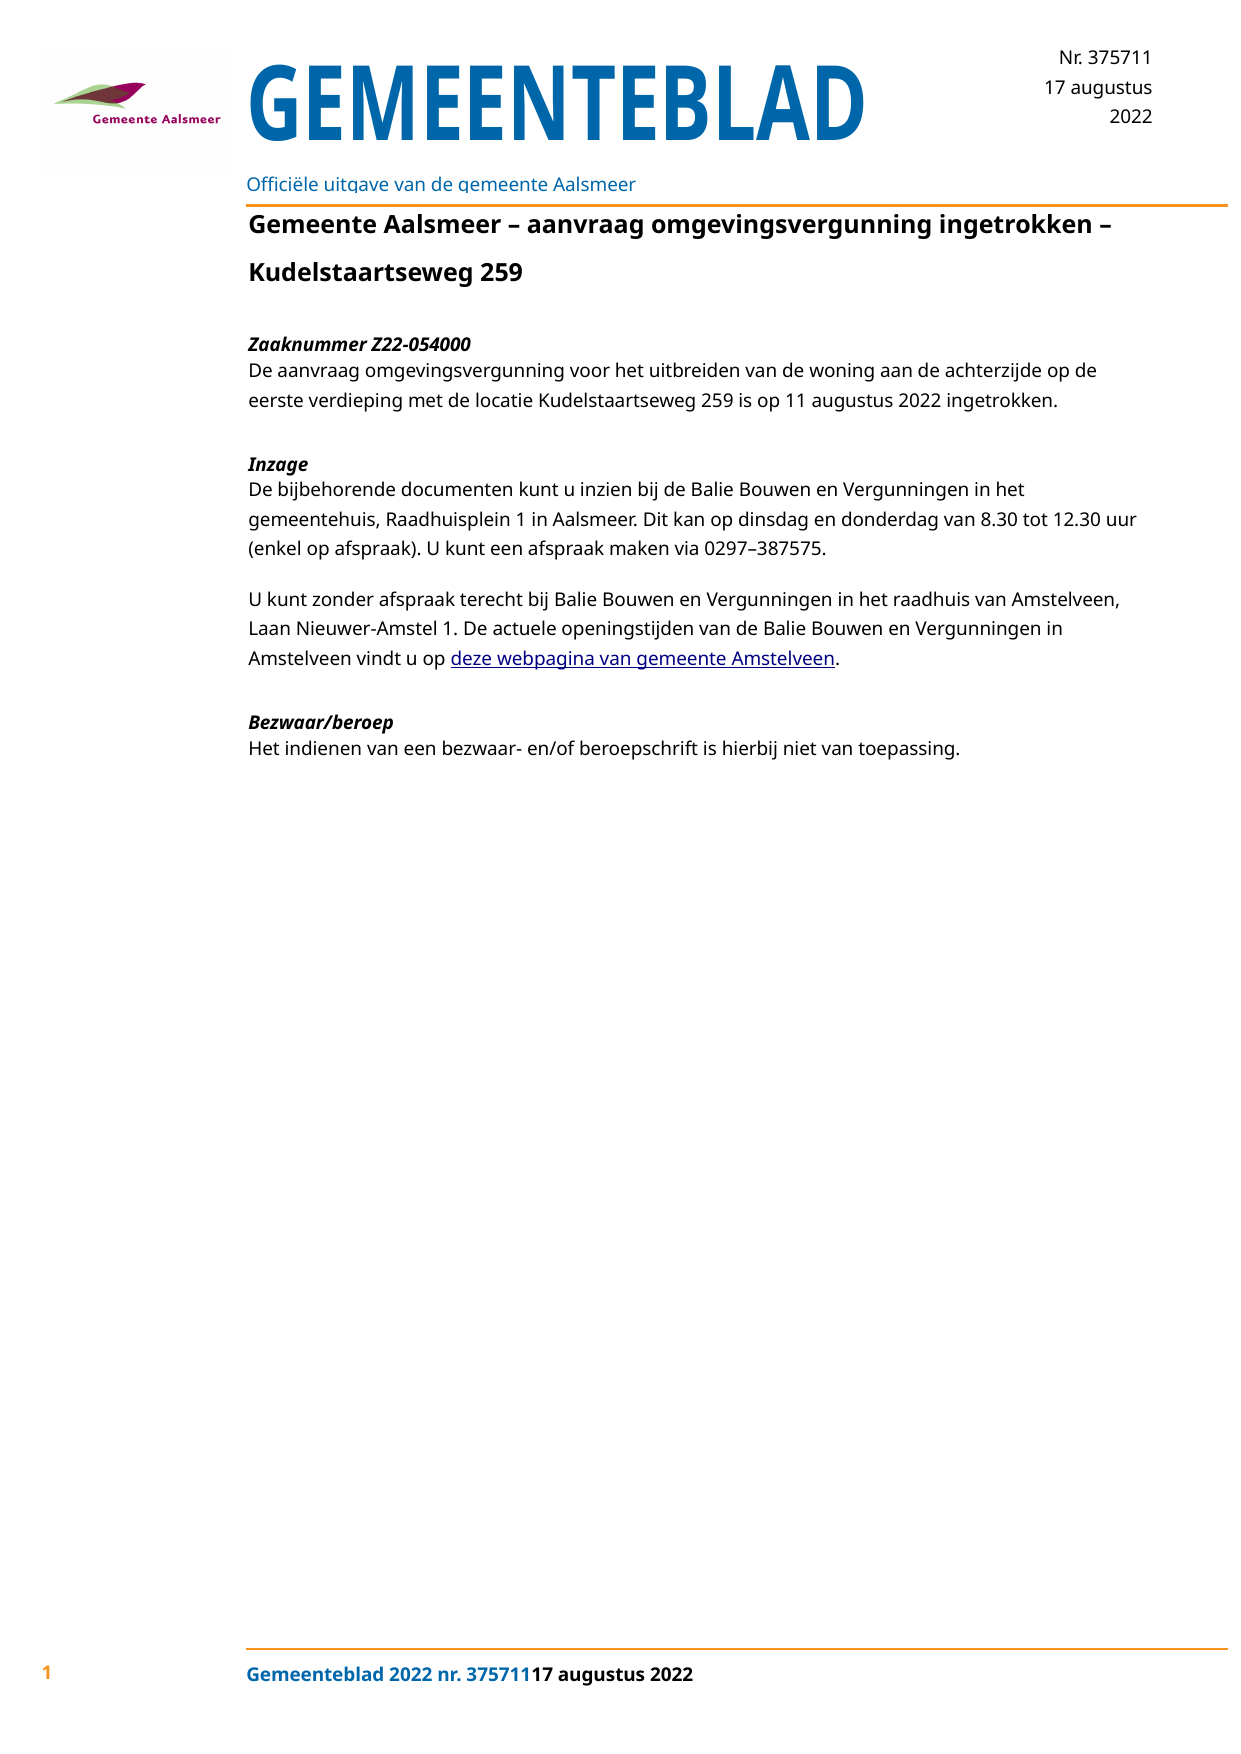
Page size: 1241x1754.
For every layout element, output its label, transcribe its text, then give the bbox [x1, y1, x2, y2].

text U kunt zonder afspraak terecht bij Balie Bouwen en Vergunningen in het raadhuis van Amstelveen, Laan Nieuwer-Amstel 1. De actuele openingstijden van de Balie Bouwen en Vergunningen in Amstelveen vindt u op deze webpagina van gemeente Amstelveen. [248, 586, 1152, 671]
text De aanvraag omgevingsvergunning voor het uitbreiden van de woning aan de achterzijde op de eerste verdieping met de locatie Kudelstaartseweg 259 is op 11 augustus 2022 ingetrokken. [248, 357, 1152, 412]
text De bijbehorende documenten kunt u inzien bij de Balie Bouwen en Vergunningen in het gemeentehuis, Raadhuisplein 1 in Aalsmeer. Dit kan op dinsdag en donderdag van 8.30 tot 12.30 uur (enkel op afspraak). U kunt een afspraak maken via 0297–387575. [248, 476, 1152, 561]
text Zaaknummer Z22-054000 [248, 331, 1152, 357]
text Het indienen van een bezwaar- en/of beroepschrift is hierbij niet van toepassing. [248, 735, 1152, 761]
text Gemeente Aalsmeer – aanvraag omgevingsvergunning ingetrokken – Kudelstaartseweg 259 [248, 207, 1152, 288]
text Inzage [248, 451, 1152, 476]
picture [41, 47, 231, 172]
text Bezwaar/beroep [248, 709, 1152, 735]
